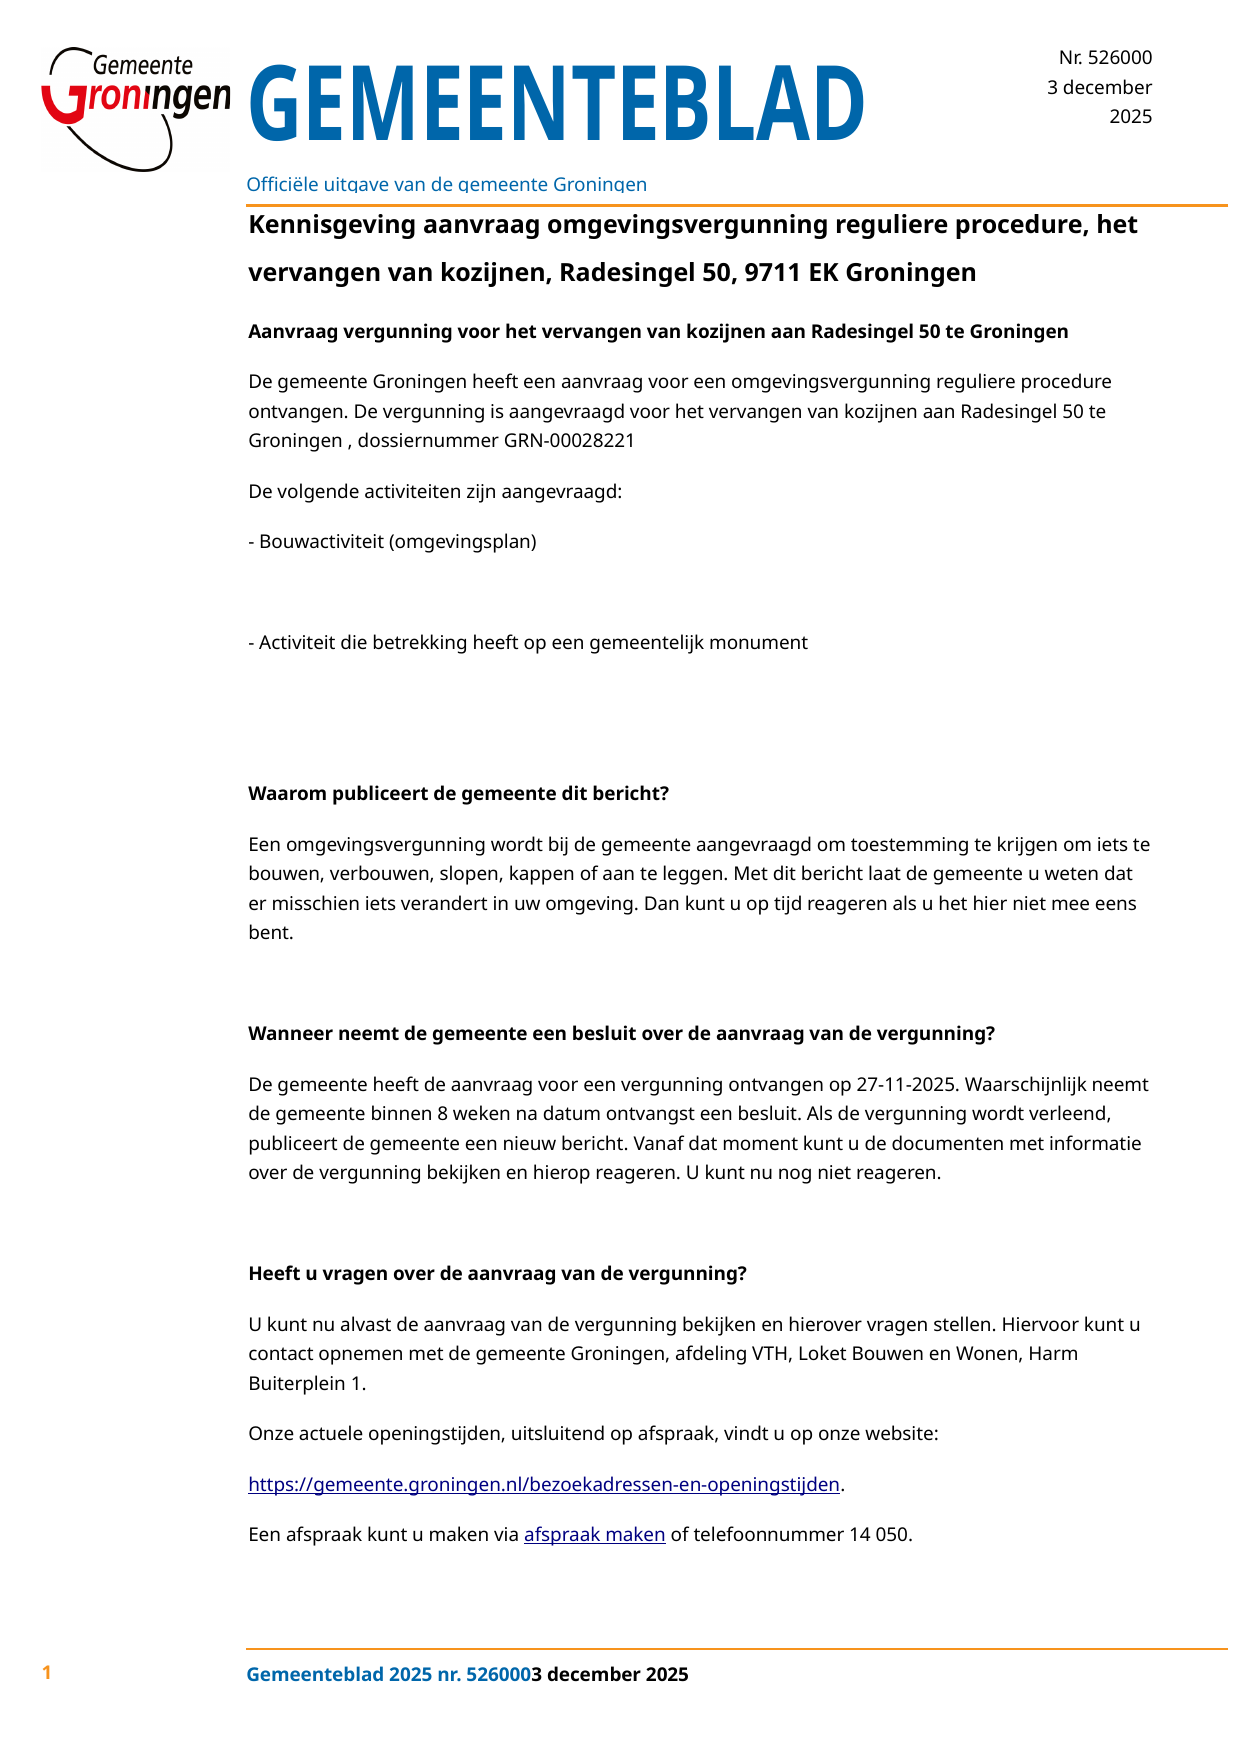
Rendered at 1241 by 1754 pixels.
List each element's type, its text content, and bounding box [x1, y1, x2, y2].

text Kennisgeving aanvraag omgevingsvergunning reguliere procedure, het vervangen van kozijnen, Radesingel 50, 9711 EK Groningen [248, 207, 1152, 288]
text Een afspraak kunt u maken via afspraak maken of telefoonnummer 14 050. [248, 1521, 1152, 1547]
text De gemeente heeft de aanvraag voor een vergunning ontvangen op 27-11-2025. Waarschijnlijk neemt de gemeente binnen 8 weken na datum ontvangst een besluit. Als de vergunning wordt verleend, publiceert de gemeente een nieuw bericht. Vanaf dat moment kunt u de documenten met informatie over de vergunning bekijken en hierop reageren. U kunt nu nog niet reageren. [248, 1071, 1152, 1185]
text - Bouwactiviteit (omgevingsplan) [248, 528, 1152, 554]
text De gemeente Groningen heeft een aanvraag voor een omgevingsvergunning reguliere procedure ontvangen. De vergunning is aangevraagd voor het vervangen van kozijnen aan Radesingel 50 te Groningen , dossiernummer GRN-00028221 [248, 368, 1152, 453]
text Onze actuele openingstijden, uitsluitend op afspraak, vindt u op onze website: [248, 1420, 1152, 1446]
text Waarom publiceert de gemeente dit bericht? [248, 780, 1152, 806]
text - Activiteit die betrekking heeft op een gemeentelijk monument [248, 629, 1152, 655]
text De volgende activiteiten zijn aangevraagd: [248, 478, 1152, 504]
text Heeft u vragen over de aanvraag van de vergunning? [248, 1260, 1152, 1286]
text Aanvraag vergunning voor het vervangen van kozijnen aan Radesingel 50 te Groningen [248, 318, 1152, 344]
text U kunt nu alvast de aanvraag van de vergunning bekijken en hierover vragen stellen. Hiervoor kunt u contact opnemen met de gemeente Groningen, afdeling VTH, Loket Bouwen en Wonen, Harm Buiterplein 1. [248, 1311, 1152, 1396]
text https://gemeente.groningen.nl/bezoekadressen-en-openingstijden. [248, 1471, 1152, 1497]
picture [41, 47, 231, 172]
text Wanneer neemt de gemeente een besluit over de aanvraag van de vergunning? [248, 1020, 1152, 1046]
text Een omgevingsvergunning wordt bij de gemeente aangevraagd om toestemming te krijgen om iets te bouwen, verbouwen, slopen, kappen of aan te leggen. Met dit bericht laat de gemeente u weten dat er misschien iets verandert in uw omgeving. Dan kunt u op tijd reageren als u het hier niet mee eens bent. [248, 831, 1152, 945]
